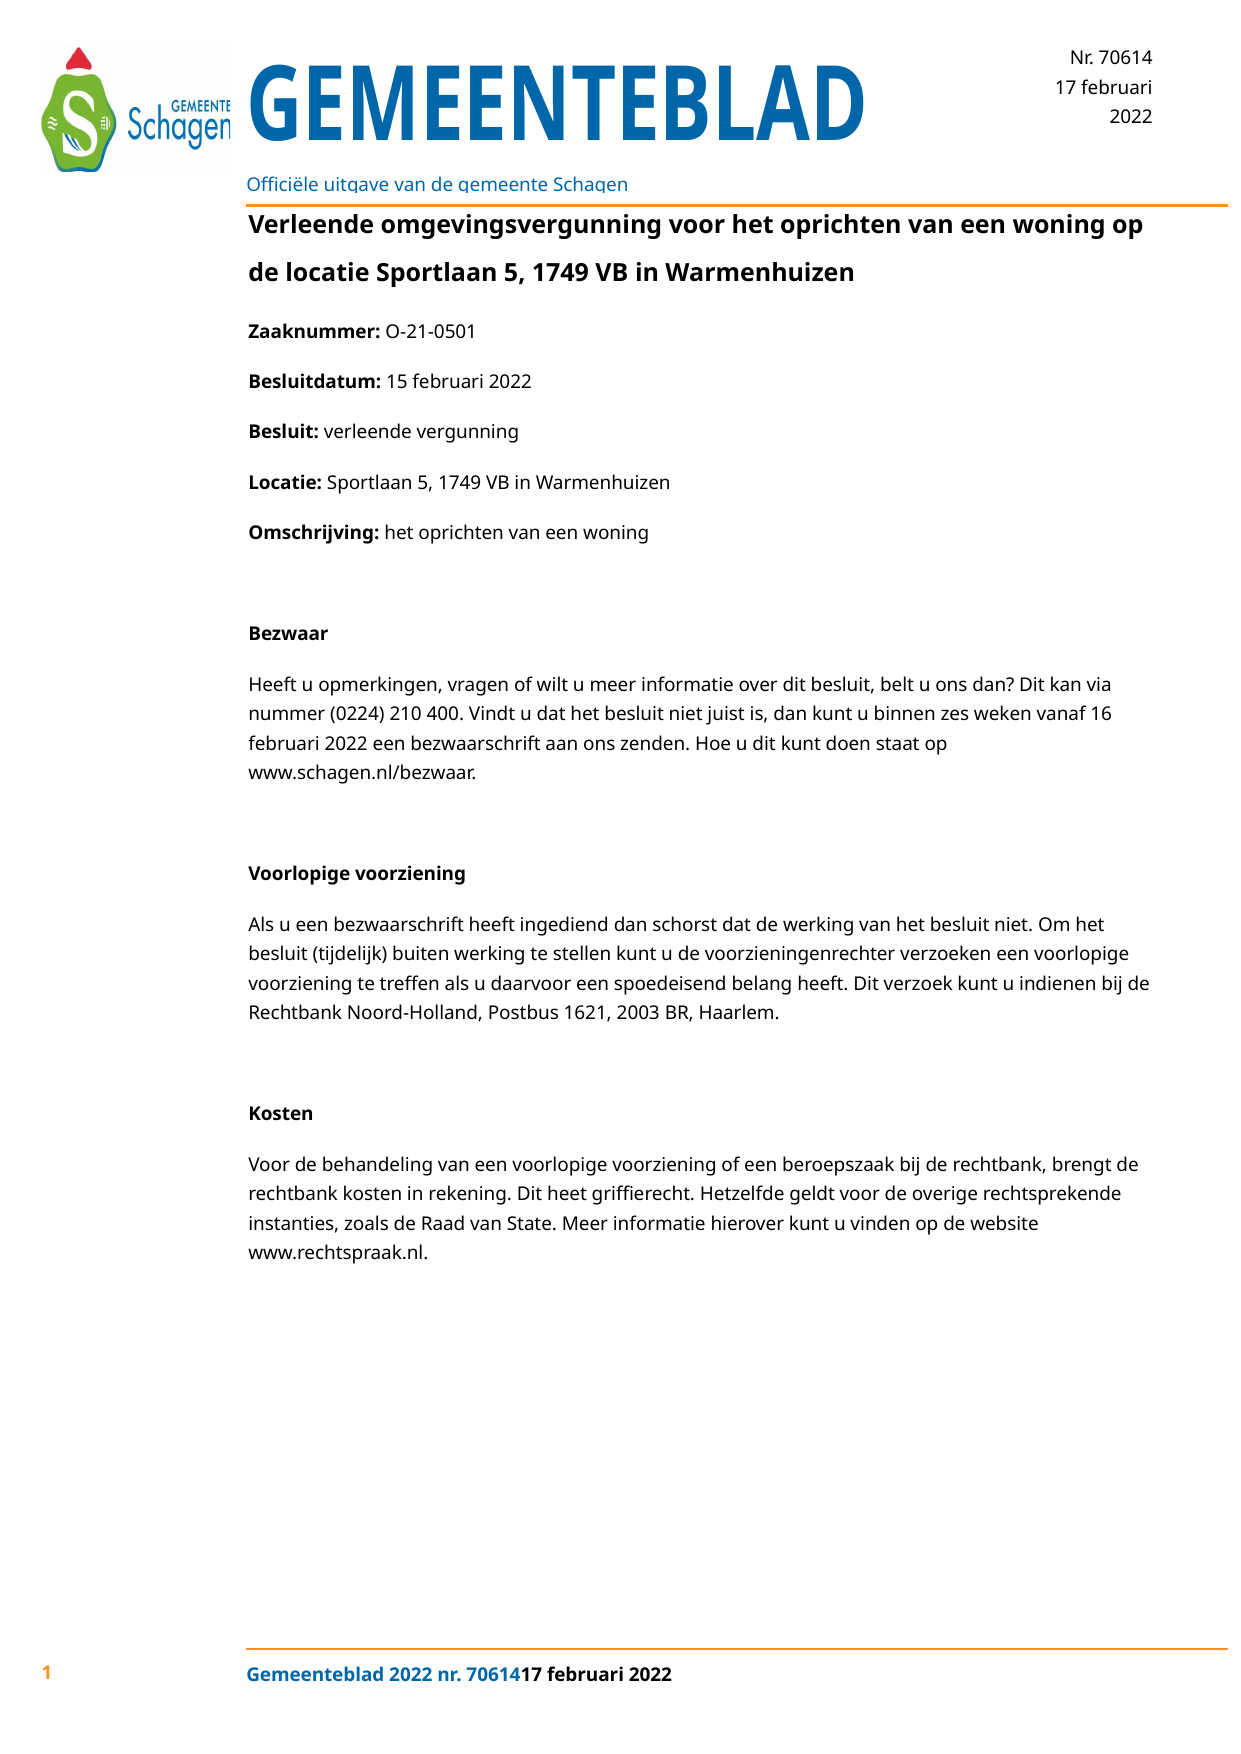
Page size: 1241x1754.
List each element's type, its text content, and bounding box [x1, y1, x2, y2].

text Besluitdatum: 15 februari 2022 [248, 368, 1152, 394]
text Kosten [248, 1100, 1152, 1126]
picture [41, 47, 231, 172]
text Zaaknummer: O-21-0501 [248, 318, 1152, 344]
text Als u een bezwaarschrift heeft ingediend dan schorst dat de werking van het besluit niet. Om het besluit (tijdelijk) buiten werking te stellen kunt u de voorzieningenrechter verzoeken een voorlopige voorziening te treffen als u daarvoor een spoedeisend belang heeft. Dit verzoek kunt u indienen bij de Rechtbank Noord-Holland, Postbus 1621, 2003 BR, Haarlem. [248, 911, 1152, 1025]
text Heeft u opmerkingen, vragen of wilt u meer informatie over dit besluit, belt u ons dan? Dit kan via nummer (0224) 210 400. Vindt u dat het besluit niet juist is, dan kunt u binnen zes weken vanaf 16 februari 2022 een bezwaarschrift aan ons zenden. Hoe u dit kunt doen staat op www.schagen.nl/bezwaar. [248, 671, 1152, 785]
text Locatie: Sportlaan 5, 1749 VB in Warmenhuizen [248, 469, 1152, 495]
text Voor de behandeling van een voorlopige voorziening of een beroepszaak bij de rechtbank, brengt de rechtbank kosten in rekening. Dit heet griffierecht. Hetzelfde geldt voor de overige rechtsprekende instanties, zoals de Raad van State. Meer informatie hierover kunt u vinden op de website www.rechtspraak.nl. [248, 1151, 1152, 1265]
text Omschrijving: het oprichten van een woning [248, 519, 1152, 545]
text Voorlopige voorziening [248, 860, 1152, 886]
text Verleende omgevingsvergunning voor het oprichten van een woning op de locatie Sportlaan 5, 1749 VB in Warmenhuizen [248, 207, 1152, 288]
text Besluit: verleende vergunning [248, 419, 1152, 444]
text Bezwaar [248, 620, 1152, 646]
